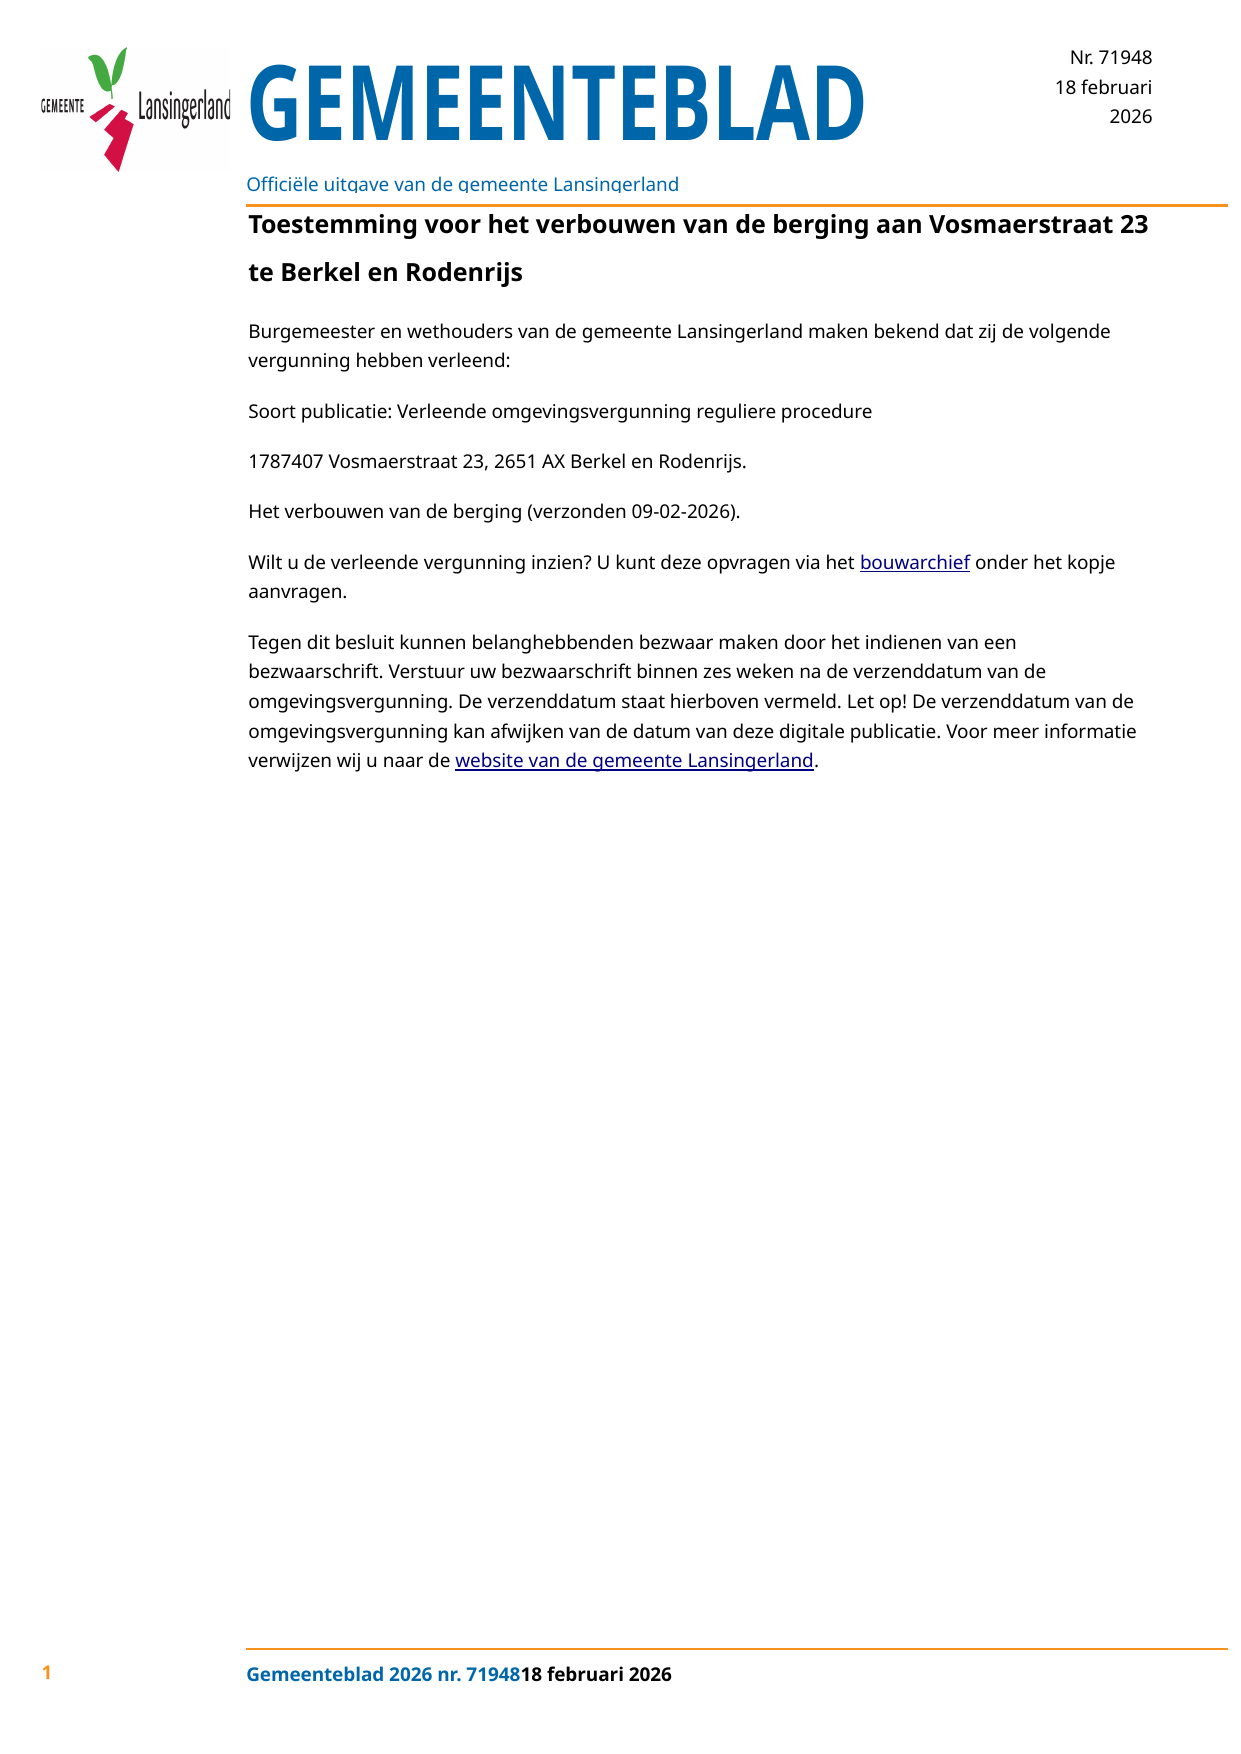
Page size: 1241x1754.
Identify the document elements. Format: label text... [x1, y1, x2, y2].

text Wilt u de verleende vergunning inzien? U kunt deze opvragen via het bouwarchief onder het kopje aanvragen. [248, 549, 1152, 604]
text Soort publicatie: Verleende omgevingsvergunning reguliere procedure [248, 398, 1152, 424]
text Het verbouwen van de berging (verzonden 09-02-2026). [248, 499, 1152, 524]
text Burgemeester en wethouders van de gemeente Lansingerland maken bekend dat zij de volgende vergunning hebben verleend: [248, 318, 1152, 373]
picture [41, 47, 231, 172]
text 1787407 Vosmaerstraat 23, 2651 AX Berkel en Rodenrijs. [248, 448, 1152, 474]
text Toestemming voor het verbouwen van de berging aan Vosmaerstraat 23 te Berkel en Rodenrijs [248, 207, 1152, 288]
text Tegen dit besluit kunnen belanghebbenden bezwaar maken door het indienen van een bezwaarschrift. Verstuur uw bezwaarschrift binnen zes weken na de verzenddatum van de omgevingsvergunning. De verzenddatum staat hierboven vermeld. Let op! De verzenddatum van de omgevingsvergunning kan afwijken van de datum van deze digitale publicatie. Voor meer informatie verwijzen wij u naar de website van de gemeente Lansingerland. [248, 629, 1152, 773]
